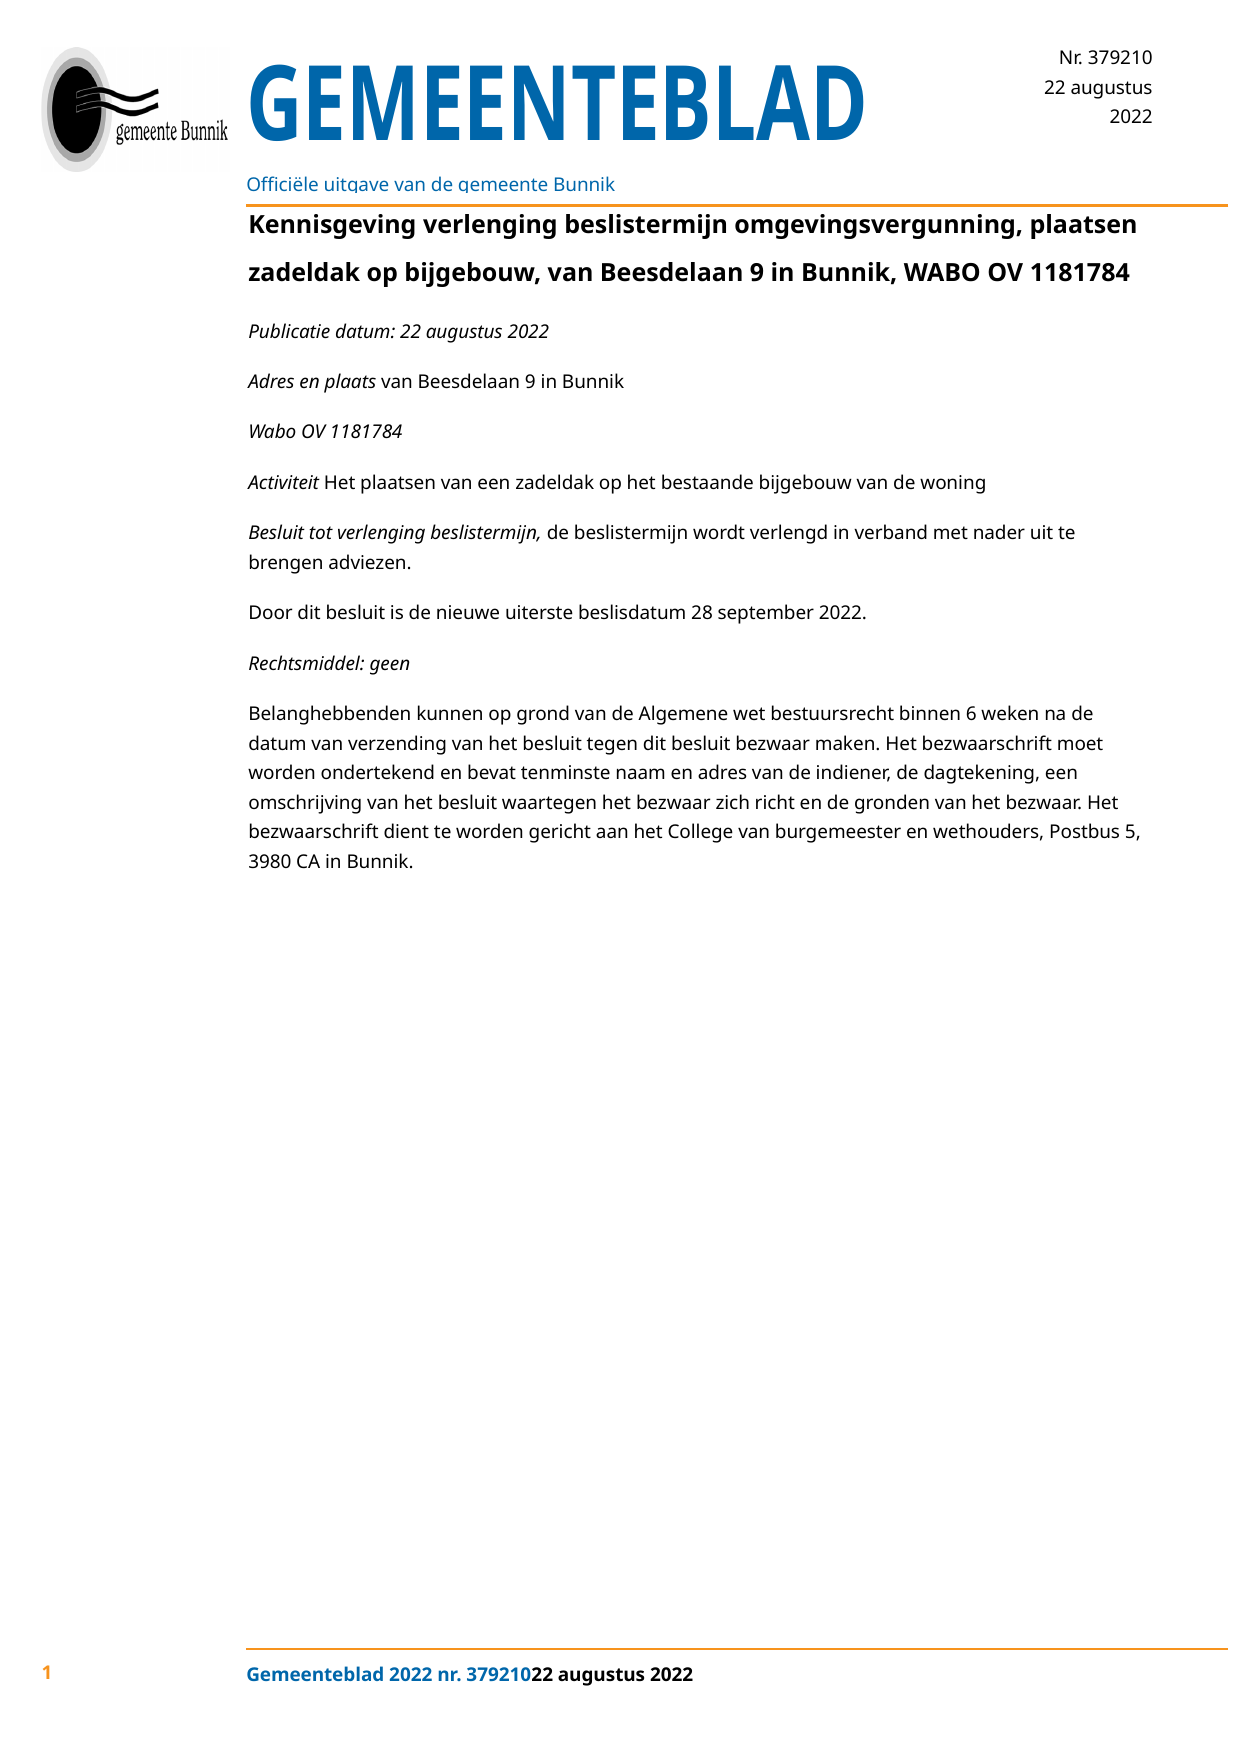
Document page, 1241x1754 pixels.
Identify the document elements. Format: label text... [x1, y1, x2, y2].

text Besluit tot verlenging beslistermijn, de beslistermijn wordt verlengd in verband met nader uit te brengen adviezen. [248, 519, 1152, 575]
text Wabo OV 1181784 [248, 419, 1152, 444]
text Belanghebbenden kunnen op grond van de Algemene wet bestuursrecht binnen 6 weken na de datum van verzending van het besluit tegen dit besluit bezwaar maken. Het bezwaarschrift moet worden ondertekend en bevat tenminste naam en adres van de indiener, de dagtekening, een omschrijving van het besluit waartegen het bezwaar zich richt en de gronden van het bezwaar. Het bezwaarschrift dient te worden gericht aan het College van burgemeester en wethouders, Postbus 5, 3980 CA in Bunnik. [248, 700, 1152, 874]
text Rechtsmiddel: geen [248, 650, 1152, 676]
text Door dit besluit is de nieuwe uiterste beslisdatum 28 september 2022. [248, 599, 1152, 625]
text Activiteit Het plaatsen van een zadeldak op het bestaande bijgebouw van de woning [248, 469, 1152, 495]
text Publicatie datum: 22 augustus 2022 [248, 318, 1152, 344]
picture [41, 47, 231, 172]
text Kennisgeving verlenging beslistermijn omgevingsvergunning, plaatsen zadeldak op bijgebouw, van Beesdelaan 9 in Bunnik, WABO OV 1181784 [248, 207, 1152, 288]
text Adres en plaats van Beesdelaan 9 in Bunnik [248, 368, 1152, 394]
